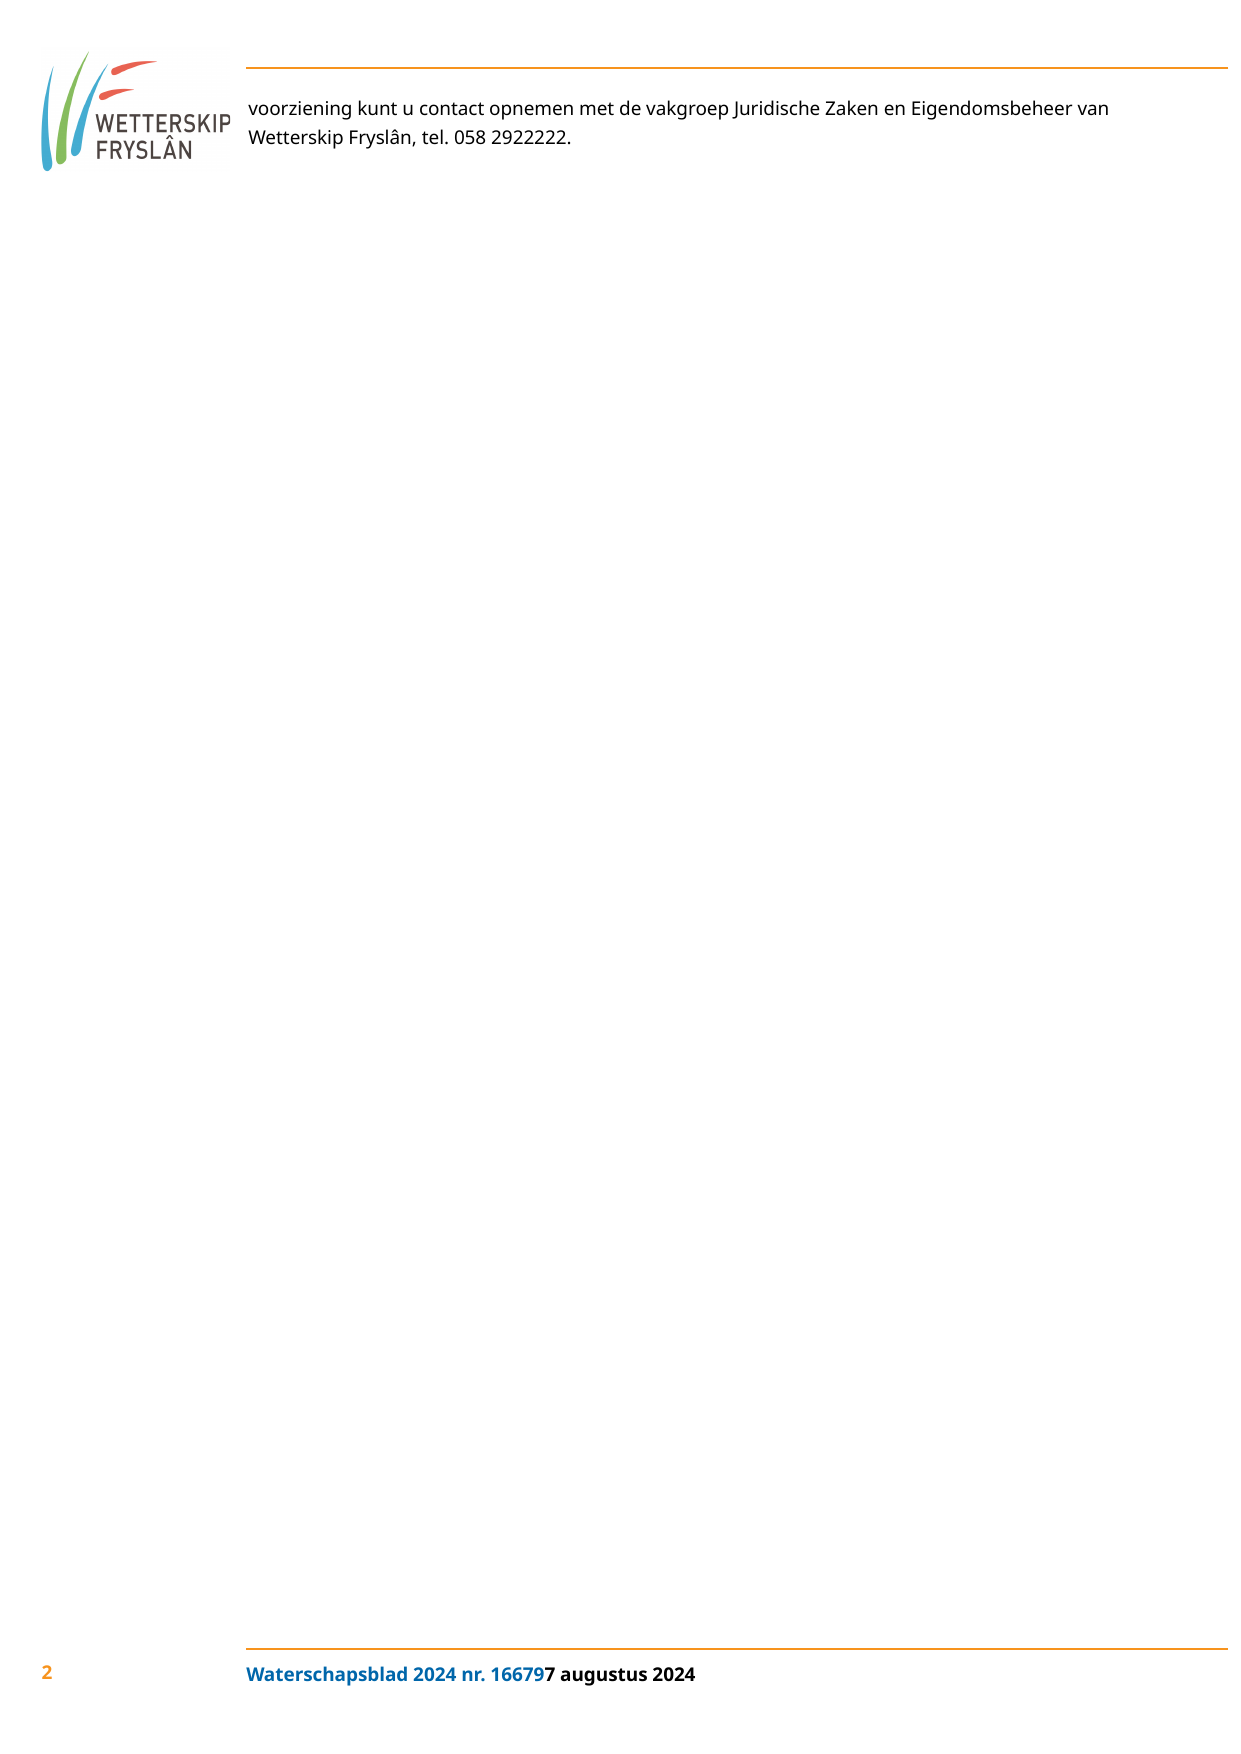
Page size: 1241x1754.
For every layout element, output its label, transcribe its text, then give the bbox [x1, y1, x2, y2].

picture [41, 47, 231, 172]
text voorziening kunt u contact opnemen met de vakgroep Juridische Zaken en Eigendomsbeheer van Wetterskip Fryslân, tel. 058 2922222. [248, 95, 1152, 150]
